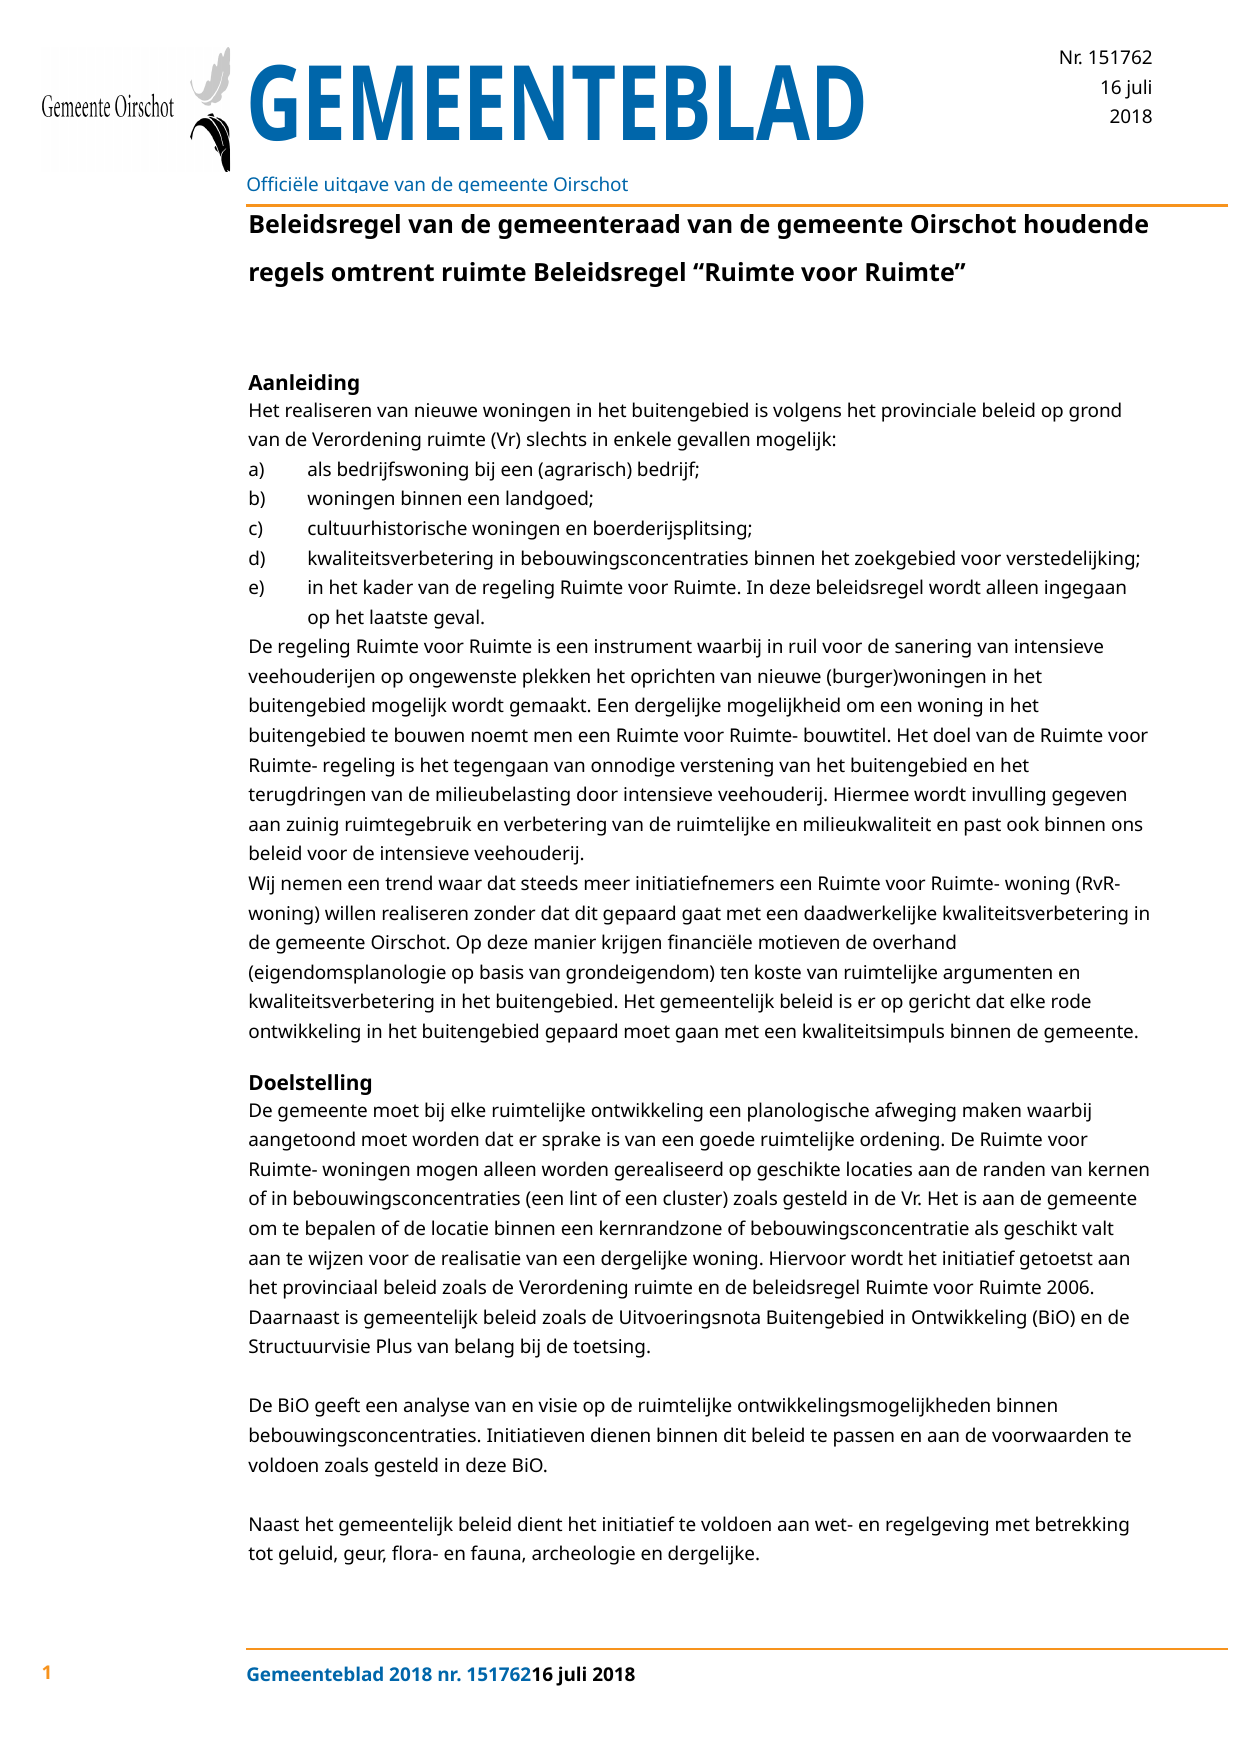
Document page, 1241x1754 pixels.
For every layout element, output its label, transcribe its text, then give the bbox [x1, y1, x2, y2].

list in het kader van de regeling Ruimte voor Ruimte. In deze beleidsregel wordt alleen ingegaan op het laatste geval. [248, 574, 1152, 629]
list cultuurhistorische woningen en boerderijsplitsing; [248, 515, 1152, 541]
text De regeling Ruimte voor Ruimte is een instrument waarbij in ruil voor de sanering van intensieve veehouderijen op ongewenste plekken het oprichten van nieuwe (burger)woningen in het buitengebied mogelijk wordt gemaakt. Een dergelijke mogelijkheid om een woning in het buitengebied te bouwen noemt men een Ruimte voor Ruimte- bouwtitel. Het doel van de Ruimte voor Ruimte- regeling is het tegengaan van onnodige verstening van het buitengebied en het terugdringen van de milieubelasting door intensieve veehouderij. Hiermee wordt invulling gegeven aan zuinig ruimtegebruik en verbetering van de ruimtelijke en milieukwaliteit en past ook binnen ons beleid voor de intensieve veehouderij. [248, 633, 1152, 866]
list als bedrijfswoning bij een (agrarisch) bedrijf; [248, 456, 1152, 482]
text Aanleiding [248, 368, 1152, 397]
text Beleidsregel van de gemeenteraad van de gemeente Oirschot houdende regels omtrent ruimte Beleidsregel “Ruimte voor Ruimte” [248, 207, 1152, 288]
text De gemeente moet bij elke ruimtelijke ontwikkeling een planologische afweging maken waarbij aangetoond moet worden dat er sprake is van een goede ruimtelijke ordening. De Ruimte voor Ruimte- woningen mogen alleen worden gerealiseerd op geschikte locaties aan de randen van kernen of in bebouwingsconcentraties (een lint of een cluster) zoals gesteld in de Vr. Het is aan de gemeente om te bepalen of de locatie binnen een kernrandzone of bebouwingsconcentratie als geschikt valt aan te wijzen voor de realisatie van een dergelijke woning. Hiervoor wordt het initiatief getoetst aan het provinciaal beleid zoals de Verordening ruimte en de beleidsregel Ruimte voor Ruimte 2006. Daarnaast is gemeentelijk beleid zoals de Uitvoeringsnota Buitengebied in Ontwikkeling (BiO) en de Structuurvisie Plus van belang bij de toetsing. [248, 1097, 1152, 1359]
text Doelstelling [248, 1068, 1152, 1097]
picture [41, 47, 231, 172]
text Naast het gemeentelijk beleid dient het initiatief te voldoen aan wet- en regelgeving met betrekking tot geluid, geur, flora- en fauna, archeologie en dergelijke. [248, 1511, 1152, 1566]
text Wij nemen een trend waar dat steeds meer initiatiefnemers een Ruimte voor Ruimte- woning (RvR-woning) willen realiseren zonder dat dit gepaard gaat met een daadwerkelijke kwaliteitsverbetering in de gemeente Oirschot. Op deze manier krijgen financiële motieven de overhand (eigendomsplanologie op basis van grondeigendom) ten koste van ruimtelijke argumenten en kwaliteitsverbetering in het buitengebied. Het gemeentelijk beleid is er op gericht dat elke rode ontwikkeling in het buitengebied gepaard moet gaan met een kwaliteitsimpuls binnen de gemeente. [248, 870, 1152, 1044]
text De BiO geeft een analyse van en visie op de ruimtelijke ontwikkelingsmogelijkheden binnen bebouwingsconcentraties. Initiatieven dienen binnen dit beleid te passen en aan de voorwaarden te voldoen zoals gesteld in deze BiO. [248, 1393, 1152, 1478]
list woningen binnen een landgoed; [248, 486, 1152, 511]
text Het realiseren van nieuwe woningen in het buitengebied is volgens het provinciale beleid op grond van de Verordening ruimte (Vr) slechts in enkele gevallen mogelijk: [248, 397, 1152, 452]
list kwaliteitsverbetering in bebouwingsconcentraties binnen het zoekgebied voor verstedelijking; [248, 545, 1152, 570]
